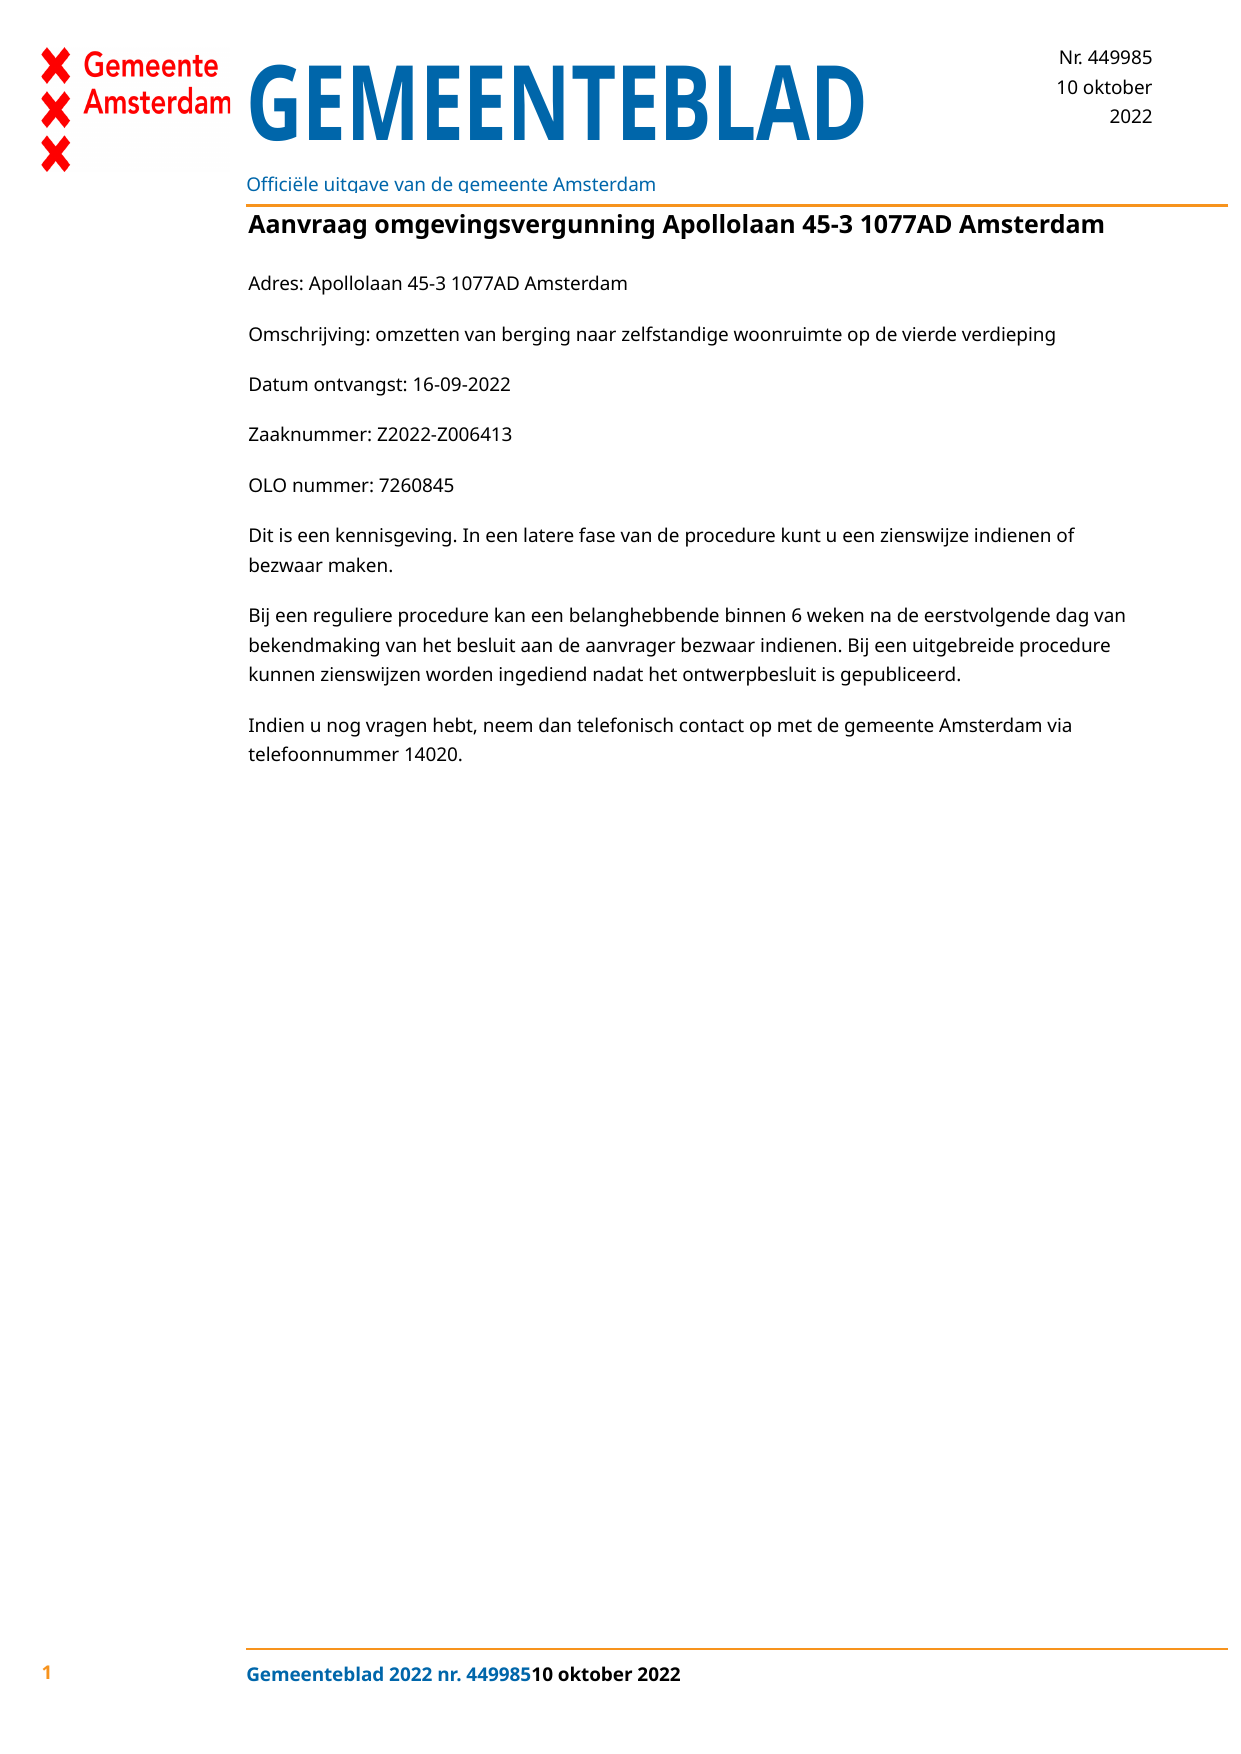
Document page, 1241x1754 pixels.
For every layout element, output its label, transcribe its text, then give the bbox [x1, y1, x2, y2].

text Omschrijving: omzetten van berging naar zelfstandige woonruimte op de vierde verdieping [248, 321, 1152, 346]
text Dit is een kennisgeving. In een latere fase van de procedure kunt u een zienswijze indienen of bezwaar maken. [248, 522, 1152, 578]
text Adres: Apollolaan 45-3 1077AD Amsterdam [248, 270, 1152, 296]
text Aanvraag omgevingsvergunning Apollolaan 45-3 1077AD Amsterdam [248, 207, 1152, 241]
text Zaaknummer: Z2022-Z006413 [248, 422, 1152, 447]
picture [41, 47, 231, 172]
text Indien u nog vragen hebt, neem dan telefonisch contact op met de gemeente Amsterdam via telefoonnummer 14020. [248, 712, 1152, 767]
text Bij een reguliere procedure kan een belanghebbende binnen 6 weken na de eerstvolgende dag van bekendmaking van het besluit aan de aanvrager bezwaar indienen. Bij een uitgebreide procedure kunnen zienswijzen worden ingediend nadat het ontwerpbesluit is gepubliceerd. [248, 602, 1152, 687]
text Datum ontvangst: 16-09-2022 [248, 371, 1152, 397]
text OLO nummer: 7260845 [248, 472, 1152, 498]
